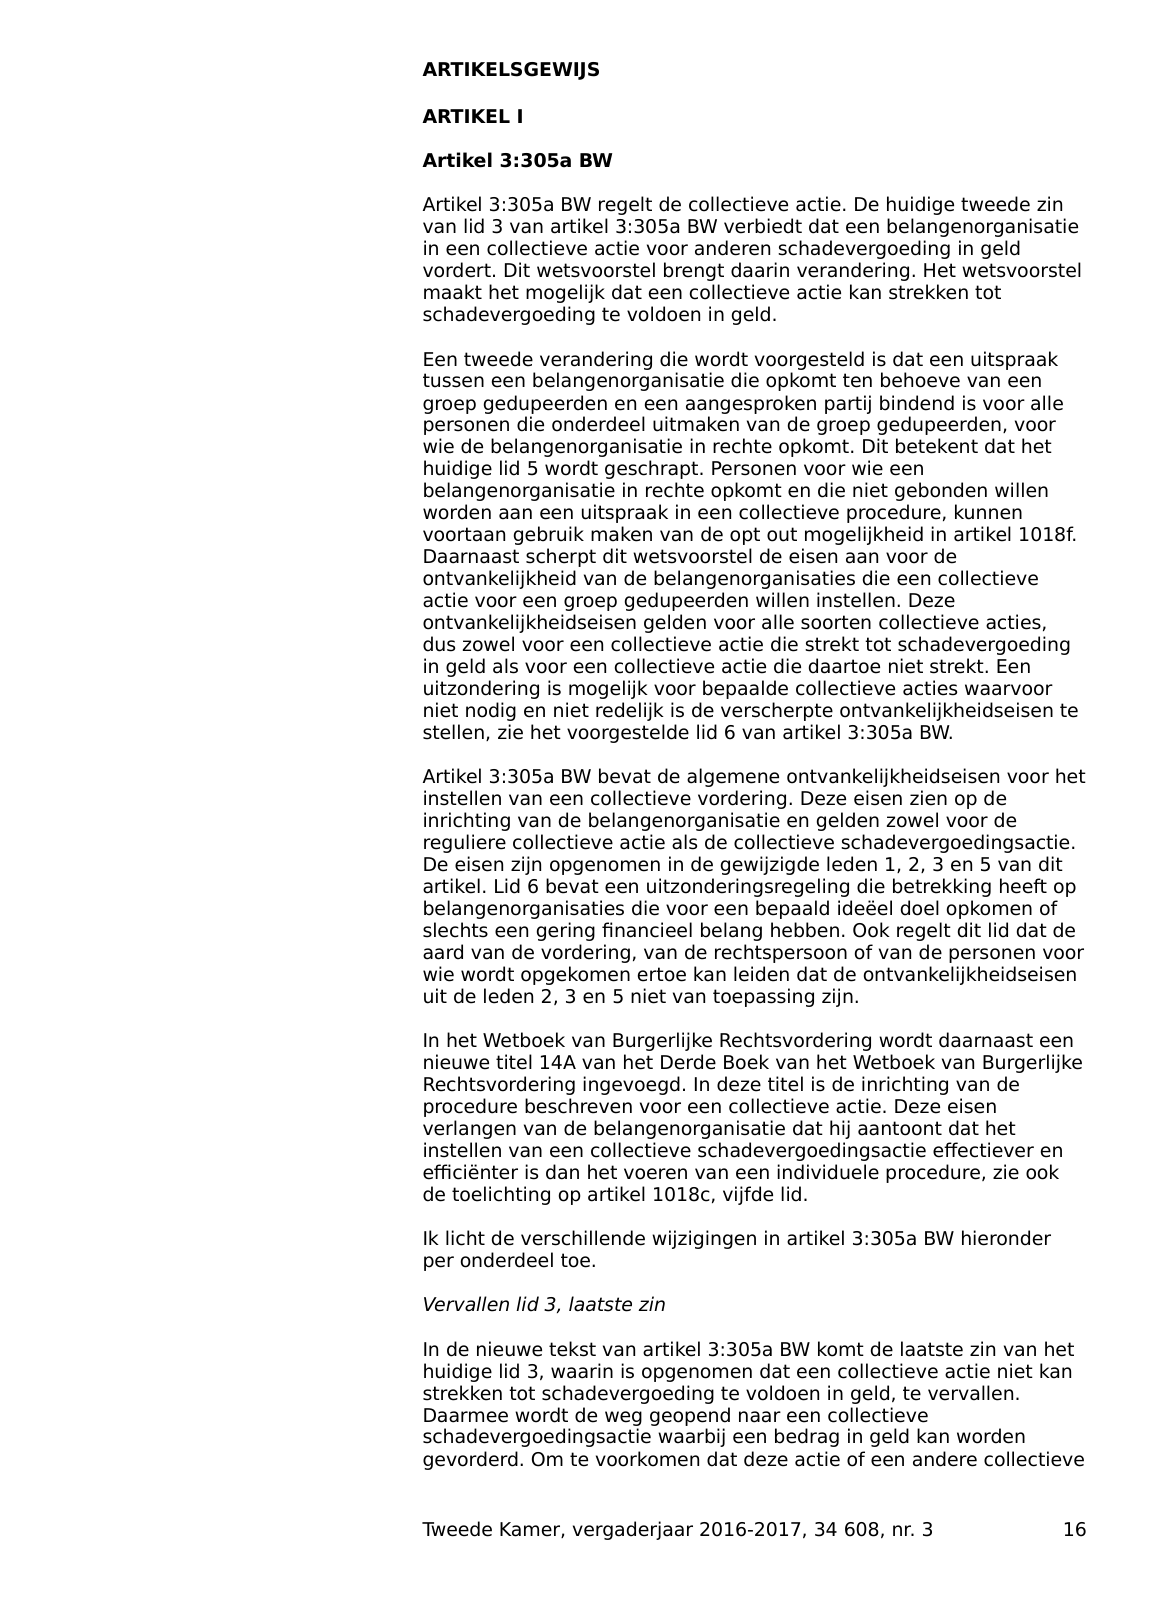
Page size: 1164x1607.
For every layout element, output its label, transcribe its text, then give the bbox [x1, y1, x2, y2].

text In het Wetboek van Burgerlijke Rechtsvordering wordt daarnaast een nieuwe titel 14A van het Derde Boek van het Wetboek van Burgerlijke Rechtsvordering ingevoegd. In deze titel is de inrichting van de procedure beschreven voor een collectieve actie. Deze eisen verlangen van de belangenorganisatie dat hij aantoont dat het instellen van een collectieve schadevergoedingsactie effectiever en efficiënter is dan het voeren van een individuele procedure, zie ook de toelichting op artikel 1018c, vijfde lid. [422, 1030, 1087, 1206]
subtitle Artikel 3:305a BW [422, 150, 1087, 172]
text Artikel 3:305a BW regelt de collectieve actie. De huidige tweede zin van lid 3 van artikel 3:305a BW verbiedt dat een belangenorganisatie in een collectieve actie voor anderen schadevergoeding in geld vordert. Dit wetsvoorstel brengt daarin verandering. Het wetsvoorstel maakt het mogelijk dat een collectieve actie kan strekken tot schadevergoeding te voldoen in geld. [422, 194, 1087, 326]
subtitle ARTIKEL I [422, 106, 1087, 128]
text Daarnaast scherpt dit wetsvoorstel de eisen aan voor de ontvankelijkheid van de belangenorganisaties die een collectieve actie voor een groep gedupeerden willen instellen. Deze ontvankelijkheidseisen gelden voor alle soorten collectieve acties, dus zowel voor een collectieve actie die strekt tot schadevergoeding in geld als voor een collectieve actie die daartoe niet strekt. Een uitzondering is mogelijk voor bepaalde collectieve acties waarvoor niet nodig en niet redelijk is de verscherpte ontvankelijkheidseisen te stellen, zie het voorgestelde lid 6 van artikel 3:305a BW. [422, 546, 1087, 744]
text In de nieuwe tekst van artikel 3:305a BW komt de laatste zin van het huidige lid 3, waarin is opgenomen dat een collectieve actie niet kan strekken tot schadevergoeding te voldoen in geld, te vervallen. Daarmee wordt de weg geopend naar een collectieve schadevergoedingsactie waarbij een bedrag in geld kan worden gevorderd. Om te voorkomen dat deze actie of een andere collectieve [422, 1338, 1087, 1470]
text Een tweede verandering die wordt voorgesteld is dat een uitspraak tussen een belangenorganisatie die opkomt ten behoeve van een groep gedupeerden en een aangesproken partij bindend is voor alle personen die onderdeel uitmaken van de groep gedupeerden, voor wie de belangenorganisatie in rechte opkomt. Dit betekent dat het huidige lid 5 wordt geschrapt. Personen voor wie een belangenorganisatie in rechte opkomt en die niet gebonden willen worden aan een uitspraak in een collectieve procedure, kunnen voortaan gebruik maken van de opt out mogelijkheid in artikel 1018f. [422, 348, 1087, 546]
text Ik licht de verschillende wijzigingen in artikel 3:305a BW hieronder per onderdeel toe. [422, 1228, 1087, 1272]
subtitle Vervallen lid 3, laatste zin [422, 1294, 1087, 1316]
text Artikel 3:305a BW bevat de algemene ontvankelijkheidseisen voor het instellen van een collectieve vordering. Deze eisen zien op de inrichting van de belangenorganisatie en gelden zowel voor de reguliere collectieve actie als de collectieve schadevergoedingsactie. De eisen zijn opgenomen in de gewijzigde leden 1, 2, 3 en 5 van dit artikel. Lid 6 bevat een uitzonderingsregeling die betrekking heeft op belangenorganisaties die voor een bepaald ideëel doel opkomen of slechts een gering financieel belang hebben. Ook regelt dit lid dat de aard van de vordering, van de rechtspersoon of van de personen voor wie wordt opgekomen ertoe kan leiden dat de ontvankelijkheidseisen uit de leden 2, 3 en 5 niet van toepassing zijn. [422, 766, 1087, 1008]
subtitle ARTIKELSGEWIJS [422, 59, 1087, 81]
